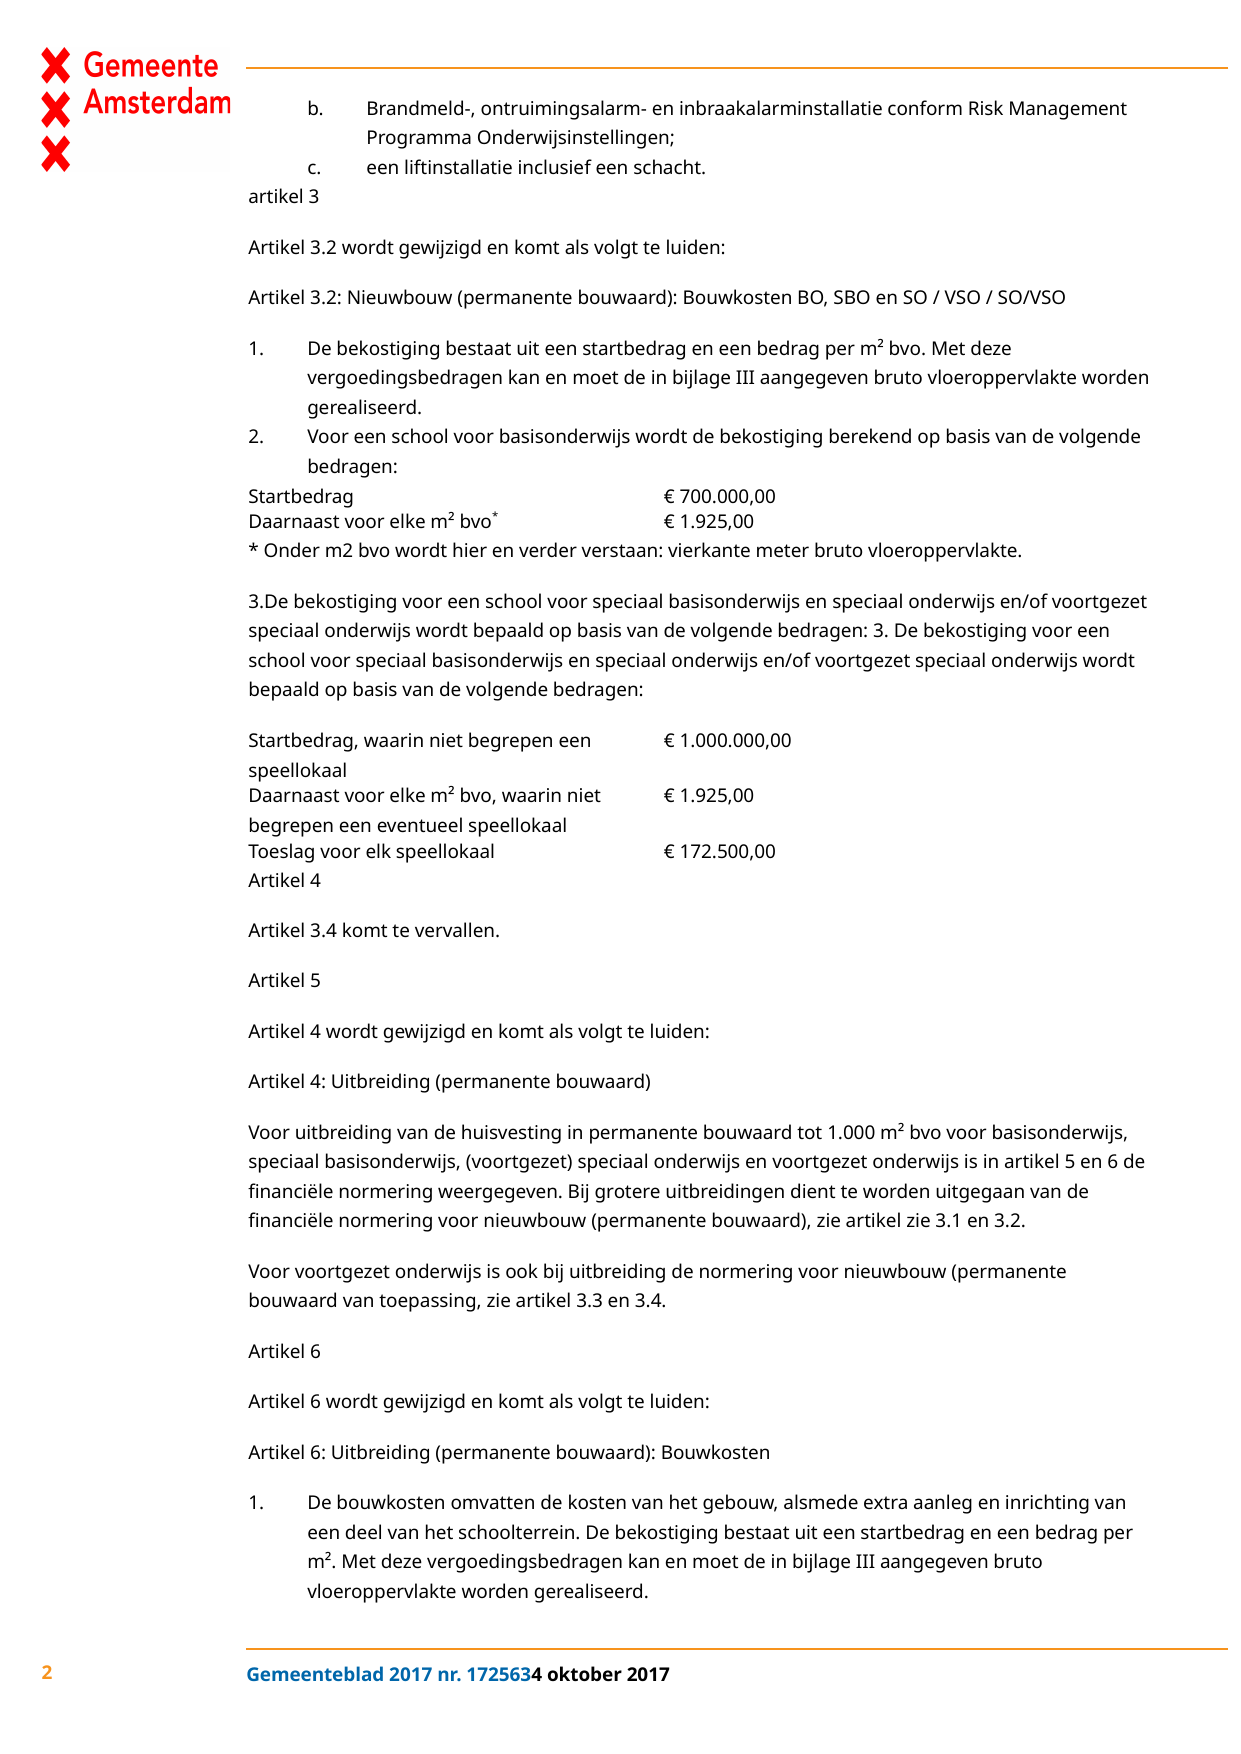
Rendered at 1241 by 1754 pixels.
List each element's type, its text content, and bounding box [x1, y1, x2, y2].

table_cell Toeslag voor elk speellokaal [248, 838, 664, 863]
text Voor uitbreiding van de huisvesting in permanente bouwaard tot 1.000 m² bvo voor basisonderwijs, speciaal basisonderwijs, (voortgezet) speciaal onderwijs en voortgezet onderwijs is in artikel 5 en 6 de financiële normering weergegeven. Bij grotere uitbreidingen dient te worden uitgegaan van de financiële normering voor nieuwbouw (permanente bouwaard), zie artikel zie 3.1 en 3.2. [248, 1119, 1152, 1233]
text Artikel 6 [248, 1338, 1152, 1364]
text * Onder m2 bvo wordt hier en verder verstaan: vierkante meter bruto vloeroppervlakte. [248, 537, 1152, 563]
table_cell € 172.500,00 [664, 838, 1152, 863]
list De bekostiging bestaat uit een startbedrag en een bedrag per m² bvo. Met deze vergoedingsbedragen kan en moet de in bijlage III aangegeven bruto vloeroppervlakte worden gerealiseerd. [248, 335, 1152, 420]
text Artikel 4: Uitbreiding (permanente bouwaard) [248, 1068, 1152, 1094]
list De bouwkosten omvatten de kosten van het gebouw, alsmede extra aanleg en inrichting van een deel van het schoolterrein. De bekostiging bestaat uit een startbedrag en een bedrag per m². Met deze vergoedingsbedragen kan en moet de in bijlage III aangegeven bruto vloeroppervlakte worden gerealiseerd. [248, 1489, 1152, 1604]
text Artikel 3.2 wordt gewijzigd en komt als volgt te luiden: [248, 234, 1152, 260]
text Voor voortgezet onderwijs is ook bij uitbreiding de normering voor nieuwbouw (permanente bouwaard van toepassing, zie artikel 3.3 en 3.4. [248, 1258, 1152, 1313]
table_header Startbedrag [248, 483, 664, 508]
text Artikel 5 [248, 968, 1152, 993]
text 3.De bekostiging voor een school voor speciaal basisonderwijs en speciaal onderwijs en/of voortgezet speciaal onderwijs wordt bepaald op basis van de volgende bedragen: 3. De bekostiging voor een school voor speciaal basisonderwijs en speciaal onderwijs en/of voortgezet speciaal onderwijs wordt bepaald op basis van de volgende bedragen: [248, 588, 1152, 702]
text Artikel 4 wordt gewijzigd en komt als volgt te luiden: [248, 1018, 1152, 1044]
text Artikel 3.2: Nieuwbouw (permanente bouwaard): Bouwkosten BO, SBO en SO / VSO / SO/VSO [248, 284, 1152, 310]
table_header € 700.000,00 [664, 483, 1152, 508]
table_cell € 1.925,00 [664, 509, 1152, 534]
table_header € 1.000.000,00 [664, 727, 1152, 782]
table_cell Daarnaast voor elke m² bvo, waarin niet begrepen een eventueel speellokaal [248, 783, 664, 838]
text Artikel 4 [248, 867, 1152, 892]
list een liftinstallatie inclusief een schacht. [307, 154, 1152, 180]
text Artikel 6: Uitbreiding (permanente bouwaard): Bouwkosten [248, 1439, 1152, 1464]
list Brandmeld-, ontruimingsalarm- en inbraakalarminstallatie conform Risk Management Programma Onderwijsinstellingen; [307, 95, 1152, 150]
text Artikel 3.4 komt te vervallen. [248, 917, 1152, 943]
picture [41, 47, 231, 172]
table_cell Daarnaast voor elke m² bvo* [248, 509, 664, 534]
text artikel 3 [248, 183, 1152, 209]
list Voor een school voor basisonderwijs wordt de bekostiging berekend op basis van de volgende bedragen: [248, 423, 1152, 479]
table_header Startbedrag, waarin niet begrepen een speellokaal [248, 727, 664, 782]
table_cell € 1.925,00 [664, 783, 1152, 838]
text Artikel 6 wordt gewijzigd en komt als volgt te luiden: [248, 1388, 1152, 1414]
